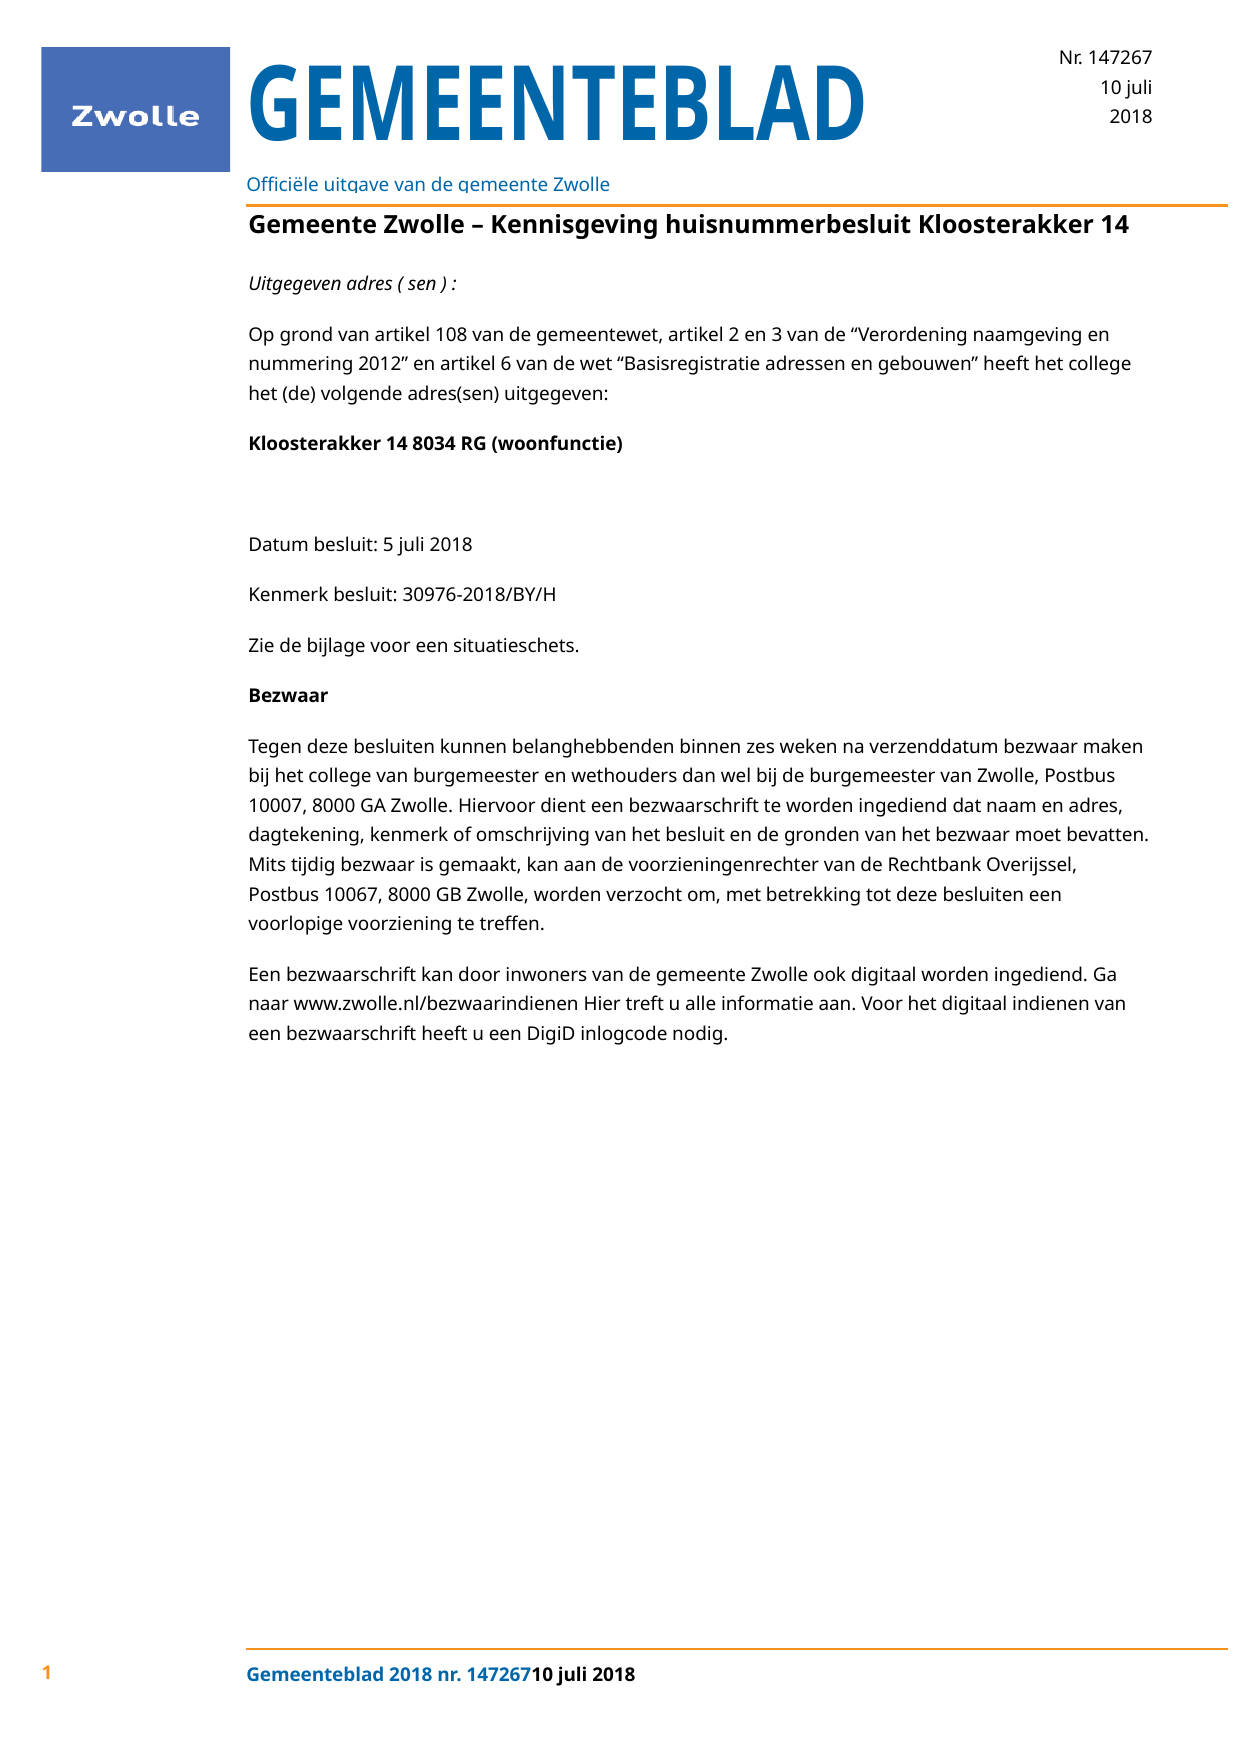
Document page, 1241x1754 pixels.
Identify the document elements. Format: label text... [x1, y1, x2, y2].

text Gemeente Zwolle – Kennisgeving huisnummerbesluit Kloosterakker 14 [248, 207, 1152, 241]
text Tegen deze besluiten kunnen belanghebbenden binnen zes weken na verzenddatum bezwaar maken bij het college van burgemeester en wethouders dan wel bij de burgemeester van Zwolle, Postbus 10007, 8000 GA Zwolle. Hiervoor dient een bezwaarschrift te worden ingediend dat naam en adres, dagtekening, kenmerk of omschrijving van het besluit en de gronden van het bezwaar moet bevatten. Mits tijdig bezwaar is gemaakt, kan aan de voorzieningenrechter van de Rechtbank Overijssel, Postbus 10067, 8000 GB Zwolle, worden verzocht om, met betrekking tot deze besluiten een voorlopige voorziening te treffen. [248, 733, 1152, 936]
text Datum besluit: 5 juli 2018 [248, 531, 1152, 557]
text Bezwaar [248, 682, 1152, 708]
text Op grond van artikel 108 van de gemeentewet, artikel 2 en 3 van de “Verordening naamgeving en nummering 2012” en artikel 6 van de wet “Basisregistratie adressen en gebouwen” heeft het college het (de) volgende adres(sen) uitgegeven: [248, 321, 1152, 406]
text Zie de bijlage voor een situatieschets. [248, 632, 1152, 658]
text Uitgegeven adres ( sen ) : [248, 270, 1152, 296]
text Een bezwaarschrift kan door inwoners van de gemeente Zwolle ook digitaal worden ingediend. Ga naar www.zwolle.nl/bezwaarindienen Hier treft u alle informatie aan. Voor het digitaal indienen van een bezwaarschrift heeft u een DigiD inlogcode nodig. [248, 961, 1152, 1046]
text Kenmerk besluit: 30976-2018/BY/H [248, 582, 1152, 607]
picture [41, 47, 231, 172]
text Kloosterakker 14 8034 RG (woonfunctie) [248, 430, 1152, 456]
